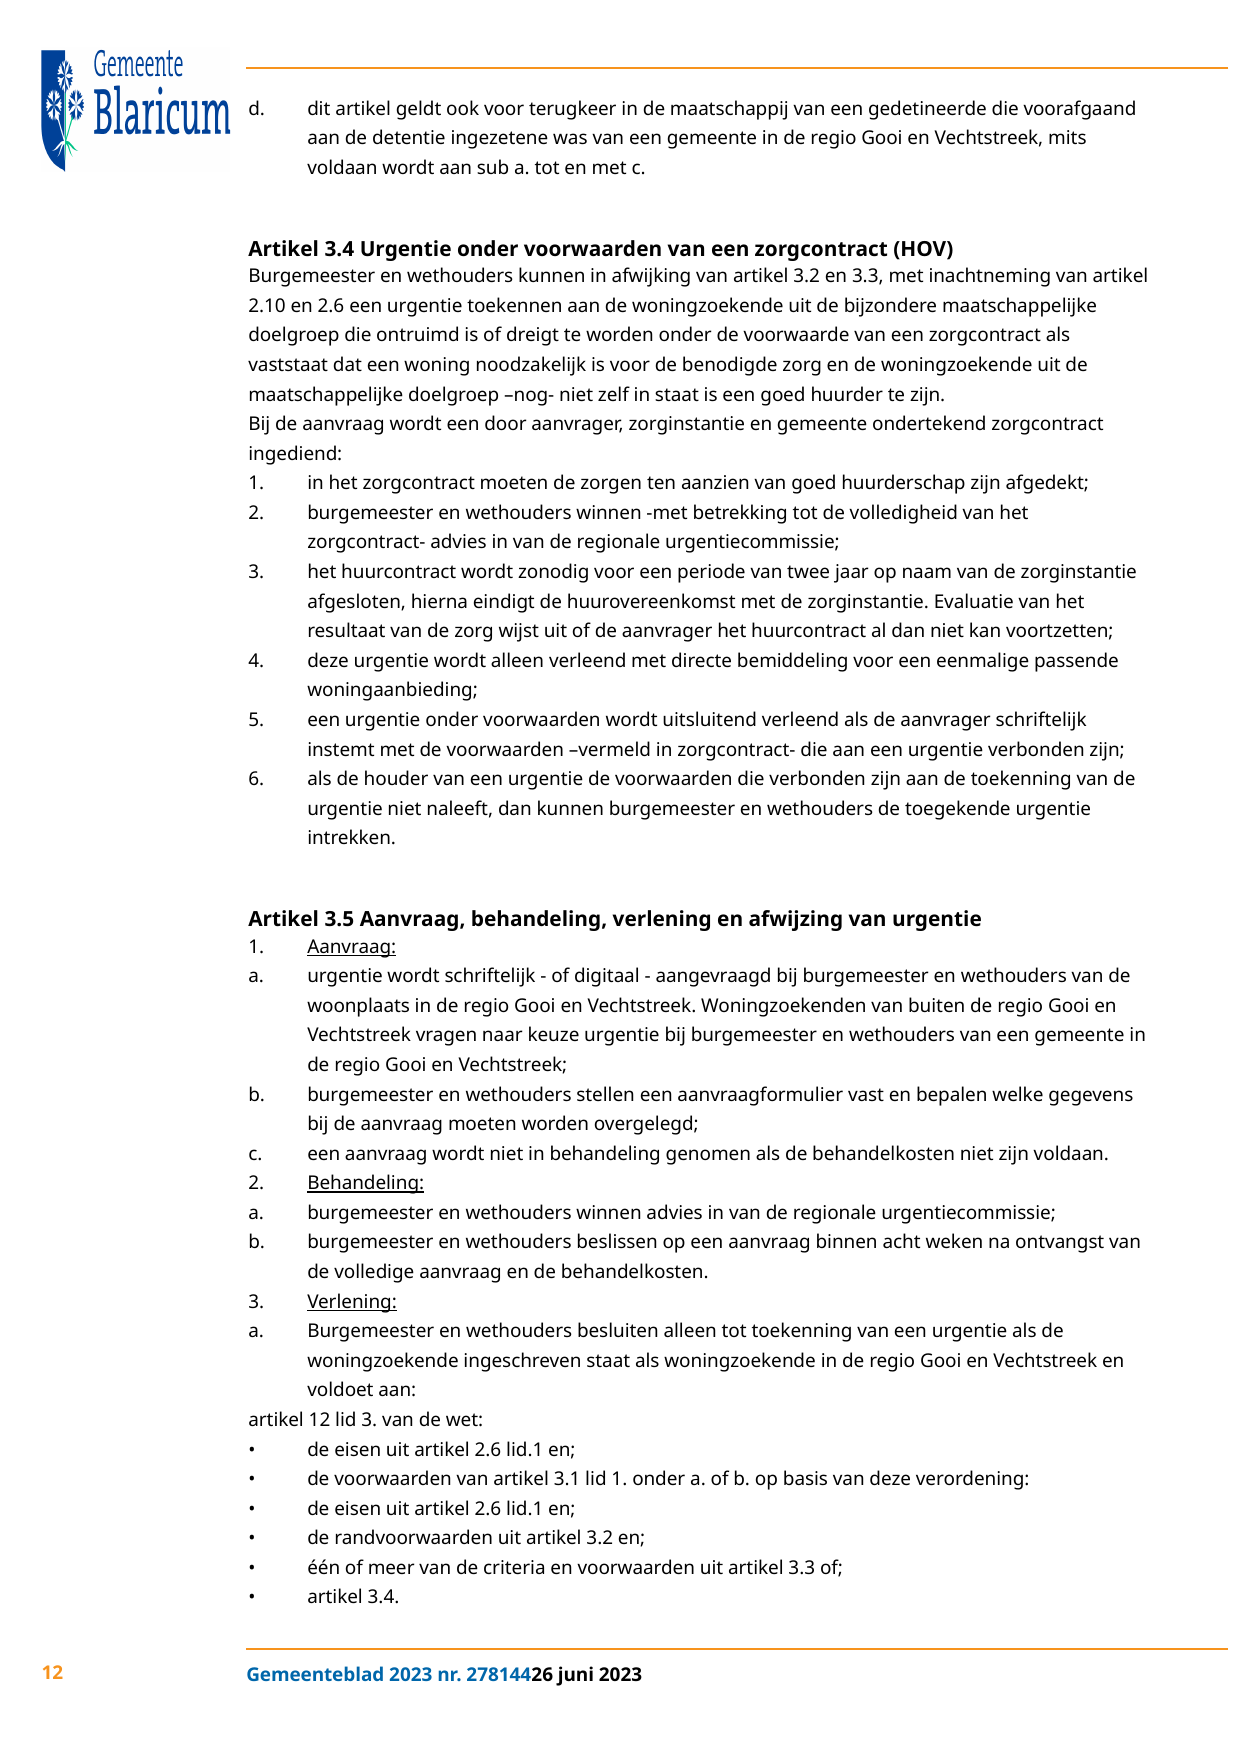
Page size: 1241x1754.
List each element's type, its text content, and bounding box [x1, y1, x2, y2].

list één of meer van de criteria en voorwaarden uit artikel 3.3 of; [248, 1554, 1152, 1580]
list burgemeester en wethouders winnen advies in van de regionale urgentiecommissie; [248, 1199, 1152, 1225]
list Behandeling: [248, 1169, 1152, 1195]
list burgemeester en wethouders winnen -met betrekking tot de volledigheid van het zorgcontract- advies in van de regionale urgentiecommissie; [248, 499, 1152, 554]
list het huurcontract wordt zonodig voor een periode van twee jaar op naam van de zorginstantie afgesloten, hierna eindigt de huurovereenkomst met de zorginstantie. Evaluatie van het resultaat van de zorg wijst uit of de aanvrager het huurcontract al dan niet kan voortzetten; [248, 558, 1152, 643]
list Burgemeester en wethouders besluiten alleen tot toekenning van een urgentie als de woningzoekende ingeschreven staat als woningzoekende in de regio Gooi en Vechtstreek en voldoet aan: [248, 1317, 1152, 1402]
text Burgemeester en wethouders kunnen in afwijking van artikel 3.2 en 3.3, met inachtneming van artikel 2.10 en 2.6 een urgentie toekennen aan de woningzoekende uit de bijzondere maatschappelijke doelgroep die ontruimd is of dreigt te worden onder de voorwaarde van een zorgcontract als vaststaat dat een woning noodzakelijk is voor de benodigde zorg en de woningzoekende uit de maatschappelijke doelgroep –nog- niet zelf in staat is een goed huurder te zijn. [248, 262, 1152, 406]
list de voorwaarden van artikel 3.1 lid 1. onder a. of b. op basis van deze verordening: [248, 1465, 1152, 1491]
list de eisen uit artikel 2.6 lid.1 en; [248, 1436, 1152, 1462]
list de eisen uit artikel 2.6 lid.1 en; [248, 1495, 1152, 1521]
list burgemeester en wethouders beslissen op een aanvraag binnen acht weken na ontvangst van de volledige aanvraag en de behandelkosten. [248, 1229, 1152, 1284]
text Artikel 3.5 Aanvraag, behandeling, verlening en afwijzing van urgentie [248, 904, 1152, 933]
list de randvoorwaarden uit artikel 3.2 en; [248, 1524, 1152, 1550]
list burgemeester en wethouders stellen een aanvraagformulier vast en bepalen welke gegevens bij de aanvraag moeten worden overgelegd; [248, 1081, 1152, 1136]
list een aanvraag wordt niet in behandeling genomen als de behandelkosten niet zijn voldaan. [248, 1140, 1152, 1166]
list een urgentie onder voorwaarden wordt uitsluitend verleend als de aanvrager schriftelijk instemt met de voorwaarden –vermeld in zorgcontract- die aan een urgentie verbonden zijn; [248, 706, 1152, 761]
list dit artikel geldt ook voor terugkeer in de maatschappij van een gedetineerde die voorafgaand aan de detentie ingezetene was van een gemeente in de regio Gooi en Vechtstreek, mits voldaan wordt aan sub a. tot en met c. [248, 95, 1152, 180]
list in het zorgcontract moeten de zorgen ten aanzien van goed huurderschap zijn afgedekt; [248, 469, 1152, 495]
list als de houder van een urgentie de voorwaarden die verbonden zijn aan de toekenning van de urgentie niet naleeft, dan kunnen burgemeester en wethouders de toegekende urgentie intrekken. [248, 765, 1152, 850]
list artikel 3.4. [248, 1584, 1152, 1609]
list deze urgentie wordt alleen verleend met directe bemiddeling voor een eenmalige passende woningaanbieding; [248, 647, 1152, 702]
text Bij de aanvraag wordt een door aanvrager, zorginstantie en gemeente ondertekend zorgcontract ingediend: [248, 410, 1152, 466]
picture [41, 47, 231, 172]
text Artikel 3.4 Urgentie onder voorwaarden van een zorgcontract (HOV) [248, 234, 1152, 262]
list Verlening: [248, 1288, 1152, 1314]
list Aanvraag: [248, 933, 1152, 959]
list urgentie wordt schriftelijk - of digitaal - aangevraagd bij burgemeester en wethouders van de woonplaats in de regio Gooi en Vechtstreek. Woningzoekenden van buiten de regio Gooi en Vechtstreek vragen naar keuze urgentie bij burgemeester en wethouders van een gemeente in de regio Gooi en Vechtstreek; [248, 962, 1152, 1077]
text artikel 12 lid 3. van de wet: [248, 1406, 1152, 1432]
